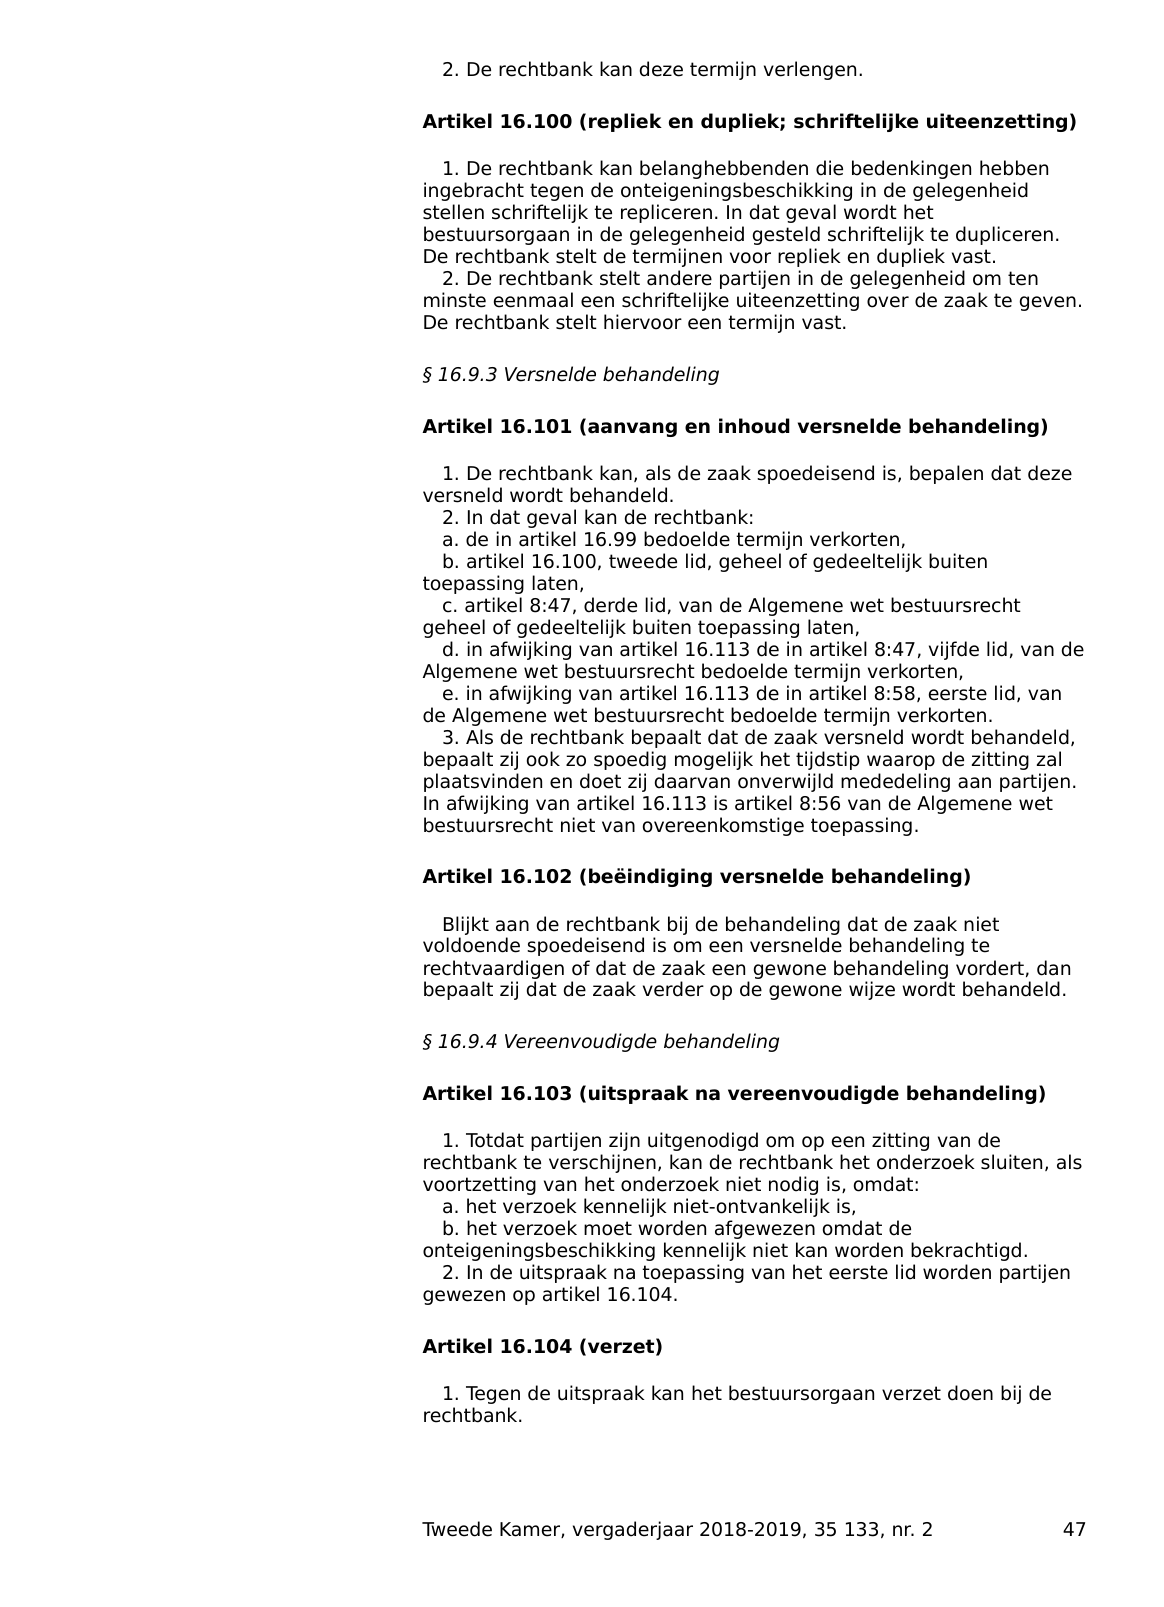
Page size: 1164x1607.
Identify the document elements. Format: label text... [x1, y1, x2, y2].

text 2. De rechtbank stelt andere partijen in de gelegenheid om ten minste eenmaal een schriftelijke uiteenzetting over de zaak te geven. De rechtbank stelt hiervoor een termijn vast. [422, 268, 1087, 334]
text d. in afwijking van artikel 16.113 de in artikel 8:47, vijfde lid, van de Algemene wet bestuursrecht bedoelde termijn verkorten, [422, 639, 1087, 683]
text 3. Als de rechtbank bepaalt dat de zaak versneld wordt behandeld, bepaalt zij ook zo spoedig mogelijk het tijdstip waarop de zitting zal plaatsvinden en doet zij daarvan onverwijld mededeling aan partijen. In afwijking van artikel 16.113 is artikel 8:56 van de Algemene wet bestuursrecht niet van overeenkomstige toepassing. [422, 727, 1087, 836]
text a. het verzoek kennelijk niet-ontvankelijk is, [422, 1196, 1087, 1218]
text 1. Totdat partijen zijn uitgenodigd om op een zitting van de rechtbank te verschijnen, kan de rechtbank het onderzoek sluiten, als voortzetting van het onderzoek niet nodig is, omdat: [422, 1130, 1087, 1196]
subtitle Artikel 16.100 (repliek en dupliek; schriftelijke uiteenzetting) [422, 111, 1087, 133]
text 2. In de uitspraak na toepassing van het eerste lid worden partijen gewezen op artikel 16.104. [422, 1262, 1087, 1306]
text 1. De rechtbank kan, als de zaak spoedeisend is, bepalen dat deze versneld wordt behandeld. [422, 463, 1087, 507]
subtitle Artikel 16.103 (uitspraak na vereenvoudigde behandeling) [422, 1083, 1087, 1105]
text 1. Tegen de uitspraak kan het bestuursorgaan verzet doen bij de rechtbank. [422, 1383, 1087, 1427]
subtitle Artikel 16.104 (verzet) [422, 1336, 1087, 1358]
text e. in afwijking van artikel 16.113 de in artikel 8:58, eerste lid, van de Algemene wet bestuursrecht bedoelde termijn verkorten. [422, 683, 1087, 727]
text a. de in artikel 16.99 bedoelde termijn verkorten, [422, 529, 1087, 551]
subtitle § 16.9.3 Versnelde behandeling [422, 364, 1087, 386]
text 2. De rechtbank kan deze termijn verlengen. [422, 59, 1087, 81]
text 2. In dat geval kan de rechtbank: [422, 507, 1087, 529]
text 1. De rechtbank kan belanghebbenden die bedenkingen hebben ingebracht tegen de onteigeningsbeschikking in de gelegenheid stellen schriftelijk te repliceren. In dat geval wordt het bestuursorgaan in de gelegenheid gesteld schriftelijk te dupliceren. De rechtbank stelt de termijnen voor repliek en dupliek vast. [422, 158, 1087, 268]
text b. artikel 16.100, tweede lid, geheel of gedeeltelijk buiten toepassing laten, [422, 551, 1087, 595]
text Blijkt aan de rechtbank bij de behandeling dat de zaak niet voldoende spoedeisend is om een versnelde behandeling te rechtvaardigen of dat de zaak een gewone behandeling vordert, dan bepaalt zij dat de zaak verder op de gewone wijze wordt behandeld. [422, 913, 1087, 1001]
subtitle Artikel 16.101 (aanvang en inhoud versnelde behandeling) [422, 416, 1087, 438]
text b. het verzoek moet worden afgewezen omdat de onteigeningsbeschikking kennelijk niet kan worden bekrachtigd. [422, 1218, 1087, 1262]
subtitle Artikel 16.102 (beëindiging versnelde behandeling) [422, 866, 1087, 888]
text c. artikel 8:47, derde lid, van de Algemene wet bestuursrecht geheel of gedeeltelijk buiten toepassing laten, [422, 595, 1087, 639]
subtitle § 16.9.4 Vereenvoudigde behandeling [422, 1031, 1087, 1053]
